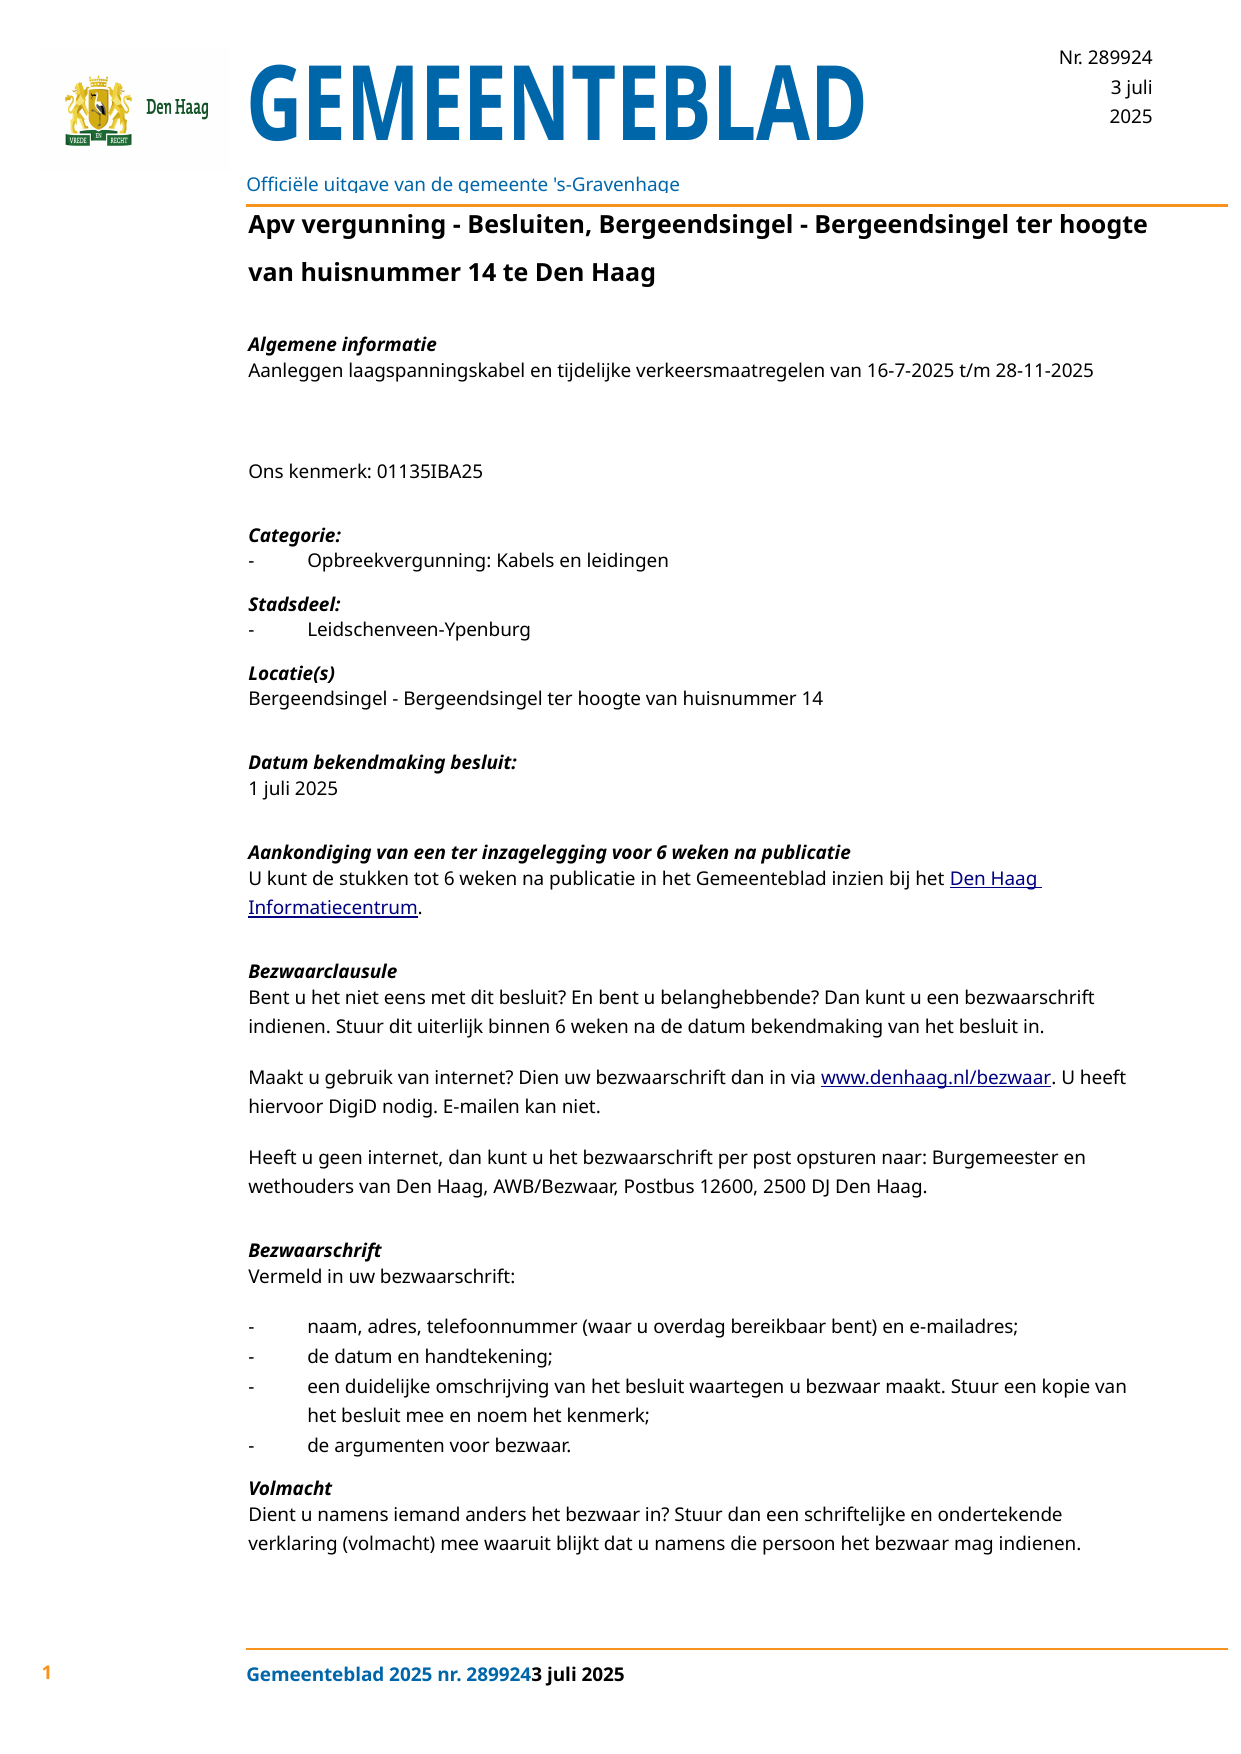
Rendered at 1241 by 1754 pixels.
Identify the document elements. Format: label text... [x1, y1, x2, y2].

list Leidschenveen-Ypenburg [248, 617, 1152, 642]
picture [41, 47, 231, 172]
list een duidelijke omschrijving van het besluit waartegen u bezwaar maakt. Stuur een kopie van het besluit mee en noem het kenmerk; [248, 1373, 1152, 1428]
text Algemene informatie [248, 331, 1152, 357]
text Heeft u geen internet, dan kunt u het bezwaarschrift per post opsturen naar: Burgemeester en wethouders van Den Haag, AWB/Bezwaar, Postbus 12600, 2500 DJ Den Haag. [248, 1144, 1152, 1199]
text Locatie(s) [248, 660, 1152, 685]
text Vermeld in uw bezwaarschrift: [248, 1263, 1152, 1289]
text Bergeendsingel - Bergeendsingel ter hoogte van huisnummer 14 [248, 685, 1152, 711]
text Datum bekendmaking besluit: [248, 749, 1152, 775]
text Aanleggen laagspanningskabel en tijdelijke verkeersmaatregelen van 16-7-2025 t/m 28-11-2025 [248, 357, 1152, 383]
text Bezwaarclausule [248, 958, 1152, 984]
text Volmacht [248, 1475, 1152, 1501]
list naam, adres, telefoonnummer (waar u overdag bereikbaar bent) en e-mailadres; [248, 1314, 1152, 1339]
text Ons kenmerk: 01135IBA25 [248, 458, 1152, 484]
list de argumenten voor bezwaar. [248, 1432, 1152, 1458]
list de datum en handtekening; [248, 1343, 1152, 1369]
text Dient u namens iemand anders het bezwaar in? Stuur dan een schriftelijke en ondertekende verklaring (volmacht) mee waaruit blijkt dat u namens die persoon het bezwaar mag indienen. [248, 1501, 1152, 1556]
text Maakt u gebruik van internet? Dien uw bezwaarschrift dan in via www.denhaag.nl/bezwaar. U heeft hiervoor DigiD nodig. E-mailen kan niet. [248, 1064, 1152, 1119]
text Stadsdeel: [248, 591, 1152, 617]
text Categorie: [248, 522, 1152, 548]
text Bezwaarschrift [248, 1238, 1152, 1263]
text Apv vergunning - Besluiten, Bergeendsingel - Bergeendsingel ter hoogte van huisnummer 14 te Den Haag [248, 207, 1152, 288]
text U kunt de stukken tot 6 weken na publicatie in het Gemeenteblad inzien bij het Den Haag Informatiecentrum. [248, 865, 1152, 920]
list Opbreekvergunning: Kabels en leidingen [248, 548, 1152, 573]
text Aankondiging van een ter inzagelegging voor 6 weken na publicatie [248, 839, 1152, 865]
text 1 juli 2025 [248, 775, 1152, 801]
text Bent u het niet eens met dit besluit? En bent u belanghebbende? Dan kunt u een bezwaarschrift indienen. Stuur dit uiterlijk binnen 6 weken na de datum bekendmaking van het besluit in. [248, 984, 1152, 1039]
